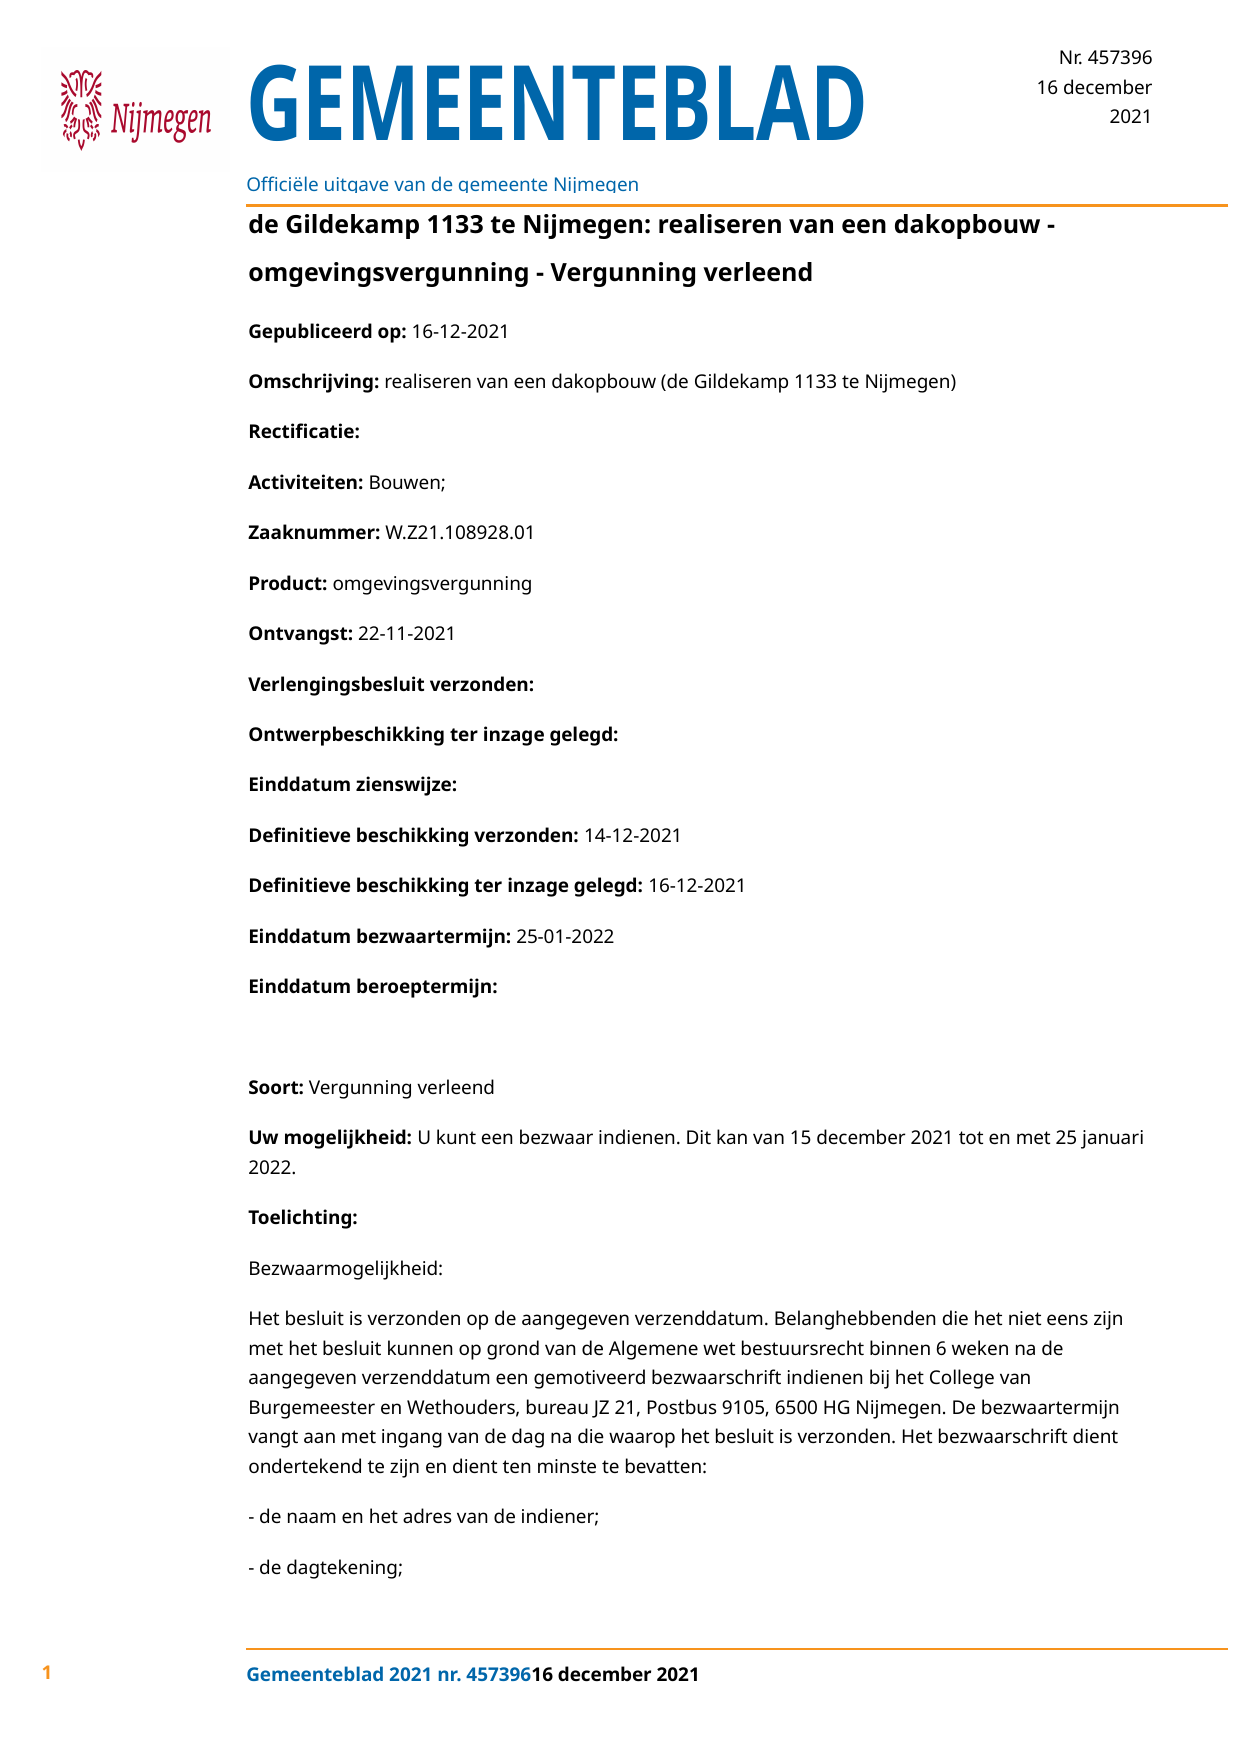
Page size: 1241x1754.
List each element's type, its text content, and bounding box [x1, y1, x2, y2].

text Definitieve beschikking ter inzage gelegd: 16-12-2021 [248, 872, 1152, 898]
text Bezwaarmogelijkheid: [248, 1255, 1152, 1281]
text Definitieve beschikking verzonden: 14-12-2021 [248, 822, 1152, 848]
text de Gildekamp 1133 te Nijmegen: realiseren van een dakopbouw - omgevingsvergunning - Vergunning verleend [248, 207, 1152, 288]
text Einddatum zienswijze: [248, 772, 1152, 797]
text Verlengingsbesluit verzonden: [248, 671, 1152, 697]
text Ontvangst: 22-11-2021 [248, 620, 1152, 646]
picture [41, 47, 231, 172]
text Ontwerpbeschikking ter inzage gelegd: [248, 721, 1152, 747]
text Toelichting: [248, 1204, 1152, 1230]
text Rectificatie: [248, 419, 1152, 444]
text Uw mogelijkheid: U kunt een bezwaar indienen. Dit kan van 15 december 2021 tot en met 25 januari 2022. [248, 1124, 1152, 1180]
text Omschrijving: realiseren van een dakopbouw (de Gildekamp 1133 te Nijmegen) [248, 368, 1152, 394]
text Soort: Vergunning verleend [248, 1074, 1152, 1100]
text Het besluit is verzonden op de aangegeven verzenddatum. Belanghebbenden die het niet eens zijn met het besluit kunnen op grond van de Algemene wet bestuursrecht binnen 6 weken na de aangegeven verzenddatum een gemotiveerd bezwaarschrift indienen bij het College van Burgemeester en Wethouders, bureau JZ 21, Postbus 9105, 6500 HG Nijmegen. De bezwaartermijn vangt aan met ingang van de dag na die waarop het besluit is verzonden. Het bezwaarschrift dient ondertekend te zijn en dient ten minste te bevatten: [248, 1305, 1152, 1479]
text Activiteiten: Bouwen; [248, 469, 1152, 495]
text - de dagtekening; [248, 1554, 1152, 1580]
text Product: omgevingsvergunning [248, 570, 1152, 596]
text Zaaknummer: W.Z21.108928.01 [248, 519, 1152, 545]
text Einddatum bezwaartermijn: 25-01-2022 [248, 923, 1152, 949]
text Einddatum beroeptermijn: [248, 973, 1152, 999]
text - de naam en het adres van de indiener; [248, 1504, 1152, 1529]
text Gepubliceerd op: 16-12-2021 [248, 318, 1152, 344]
